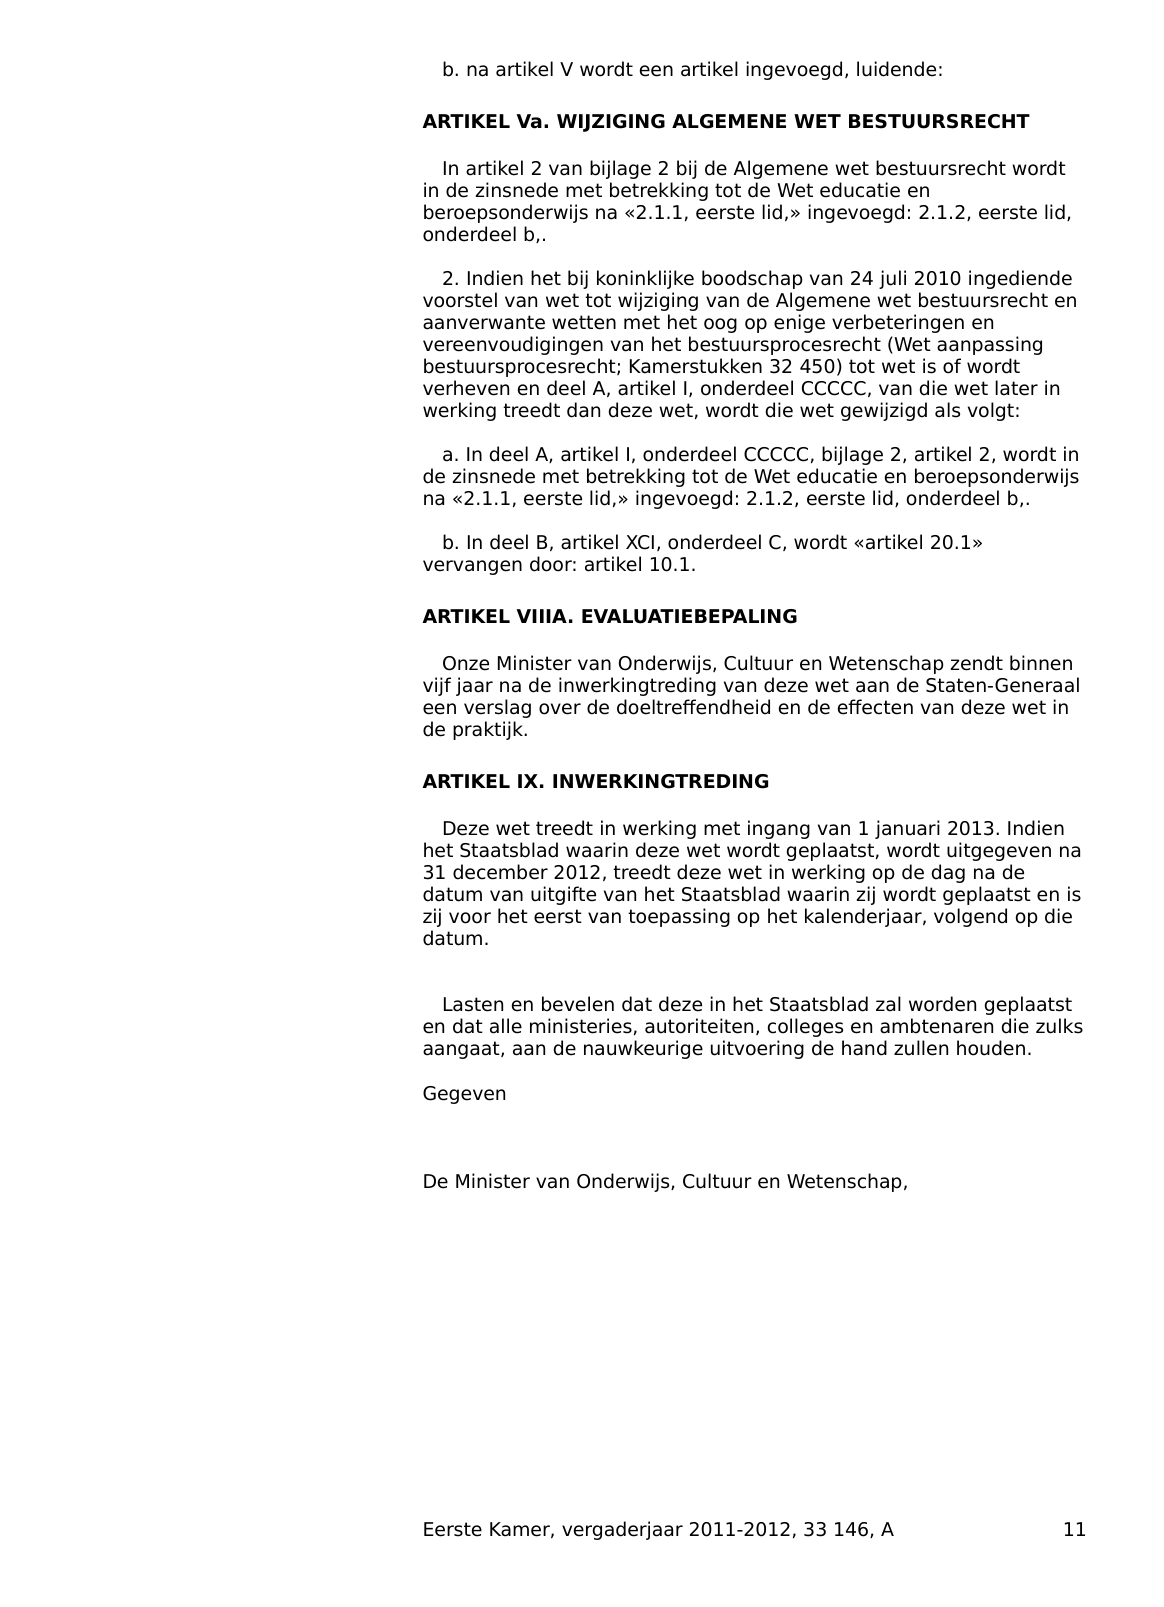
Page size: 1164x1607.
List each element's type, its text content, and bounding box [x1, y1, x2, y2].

text 2. Indien het bij koninklijke boodschap van 24 juli 2010 ingediende voorstel van wet tot wijziging van de Algemene wet bestuursrecht en aanverwante wetten met het oog op enige verbeteringen en vereenvoudigingen van het bestuursprocesrecht (Wet aanpassing bestuursprocesrecht; Kamerstukken 32 450) tot wet is of wordt verheven en deel A, artikel I, onderdeel CCCCC, van die wet later in werking treedt dan deze wet, wordt die wet gewijzigd als volgt: [422, 268, 1087, 422]
text b. In deel B, artikel XCI, onderdeel C, wordt «artikel 20.1» vervangen door: artikel 10.1. [422, 532, 1087, 576]
text Deze wet treedt in werking met ingang van 1 januari 2013. Indien het Staatsblad waarin deze wet wordt geplaatst, wordt uitgegeven na 31 december 2012, treedt deze wet in werking op de dag na de datum van uitgifte van het Staatsblad waarin zij wordt geplaatst en is zij voor het eerst van toepassing op het kalenderjaar, volgend op die datum. [422, 818, 1087, 950]
text In artikel 2 van bijlage 2 bij de Algemene wet bestuursrecht wordt in de zinsnede met betrekking tot de Wet educatie en beroepsonderwijs na «2.1.1, eerste lid,» ingevoegd: 2.1.2, eerste lid, onderdeel b,. [422, 158, 1087, 246]
text Onze Minister van Onderwijs, Cultuur en Wetenschap zendt binnen vijf jaar na de inwerkingtreding van deze wet aan de Staten-Generaal een verslag over de doeltreffendheid en de effecten van deze wet in de praktijk. [422, 653, 1087, 741]
text Gegeven [422, 1082, 1087, 1104]
text a. In deel A, artikel I, onderdeel CCCCC, bijlage 2, artikel 2, wordt in de zinsnede met betrekking tot de Wet educatie en beroepsonderwijs na «2.1.1, eerste lid,» ingevoegd: 2.1.2, eerste lid, onderdeel b,. [422, 444, 1087, 510]
subtitle ARTIKEL Va. WIJZIGING ALGEMENE WET BESTUURSRECHT [422, 111, 1087, 133]
text b. na artikel V wordt een artikel ingevoegd, luidende: [422, 59, 1087, 81]
subtitle ARTIKEL VIIIA. EVALUATIEBEPALING [422, 606, 1087, 628]
subtitle ARTIKEL IX. INWERKINGTREDING [422, 771, 1087, 793]
text Lasten en bevelen dat deze in het Staatsblad zal worden geplaatst en dat alle ministeries, autoriteiten, colleges en ambtenaren die zulks aangaat, aan de nauwkeurige uitvoering de hand zullen houden. [422, 994, 1087, 1060]
text De Minister van Onderwijs, Cultuur en Wetenschap, [422, 1171, 1087, 1193]
